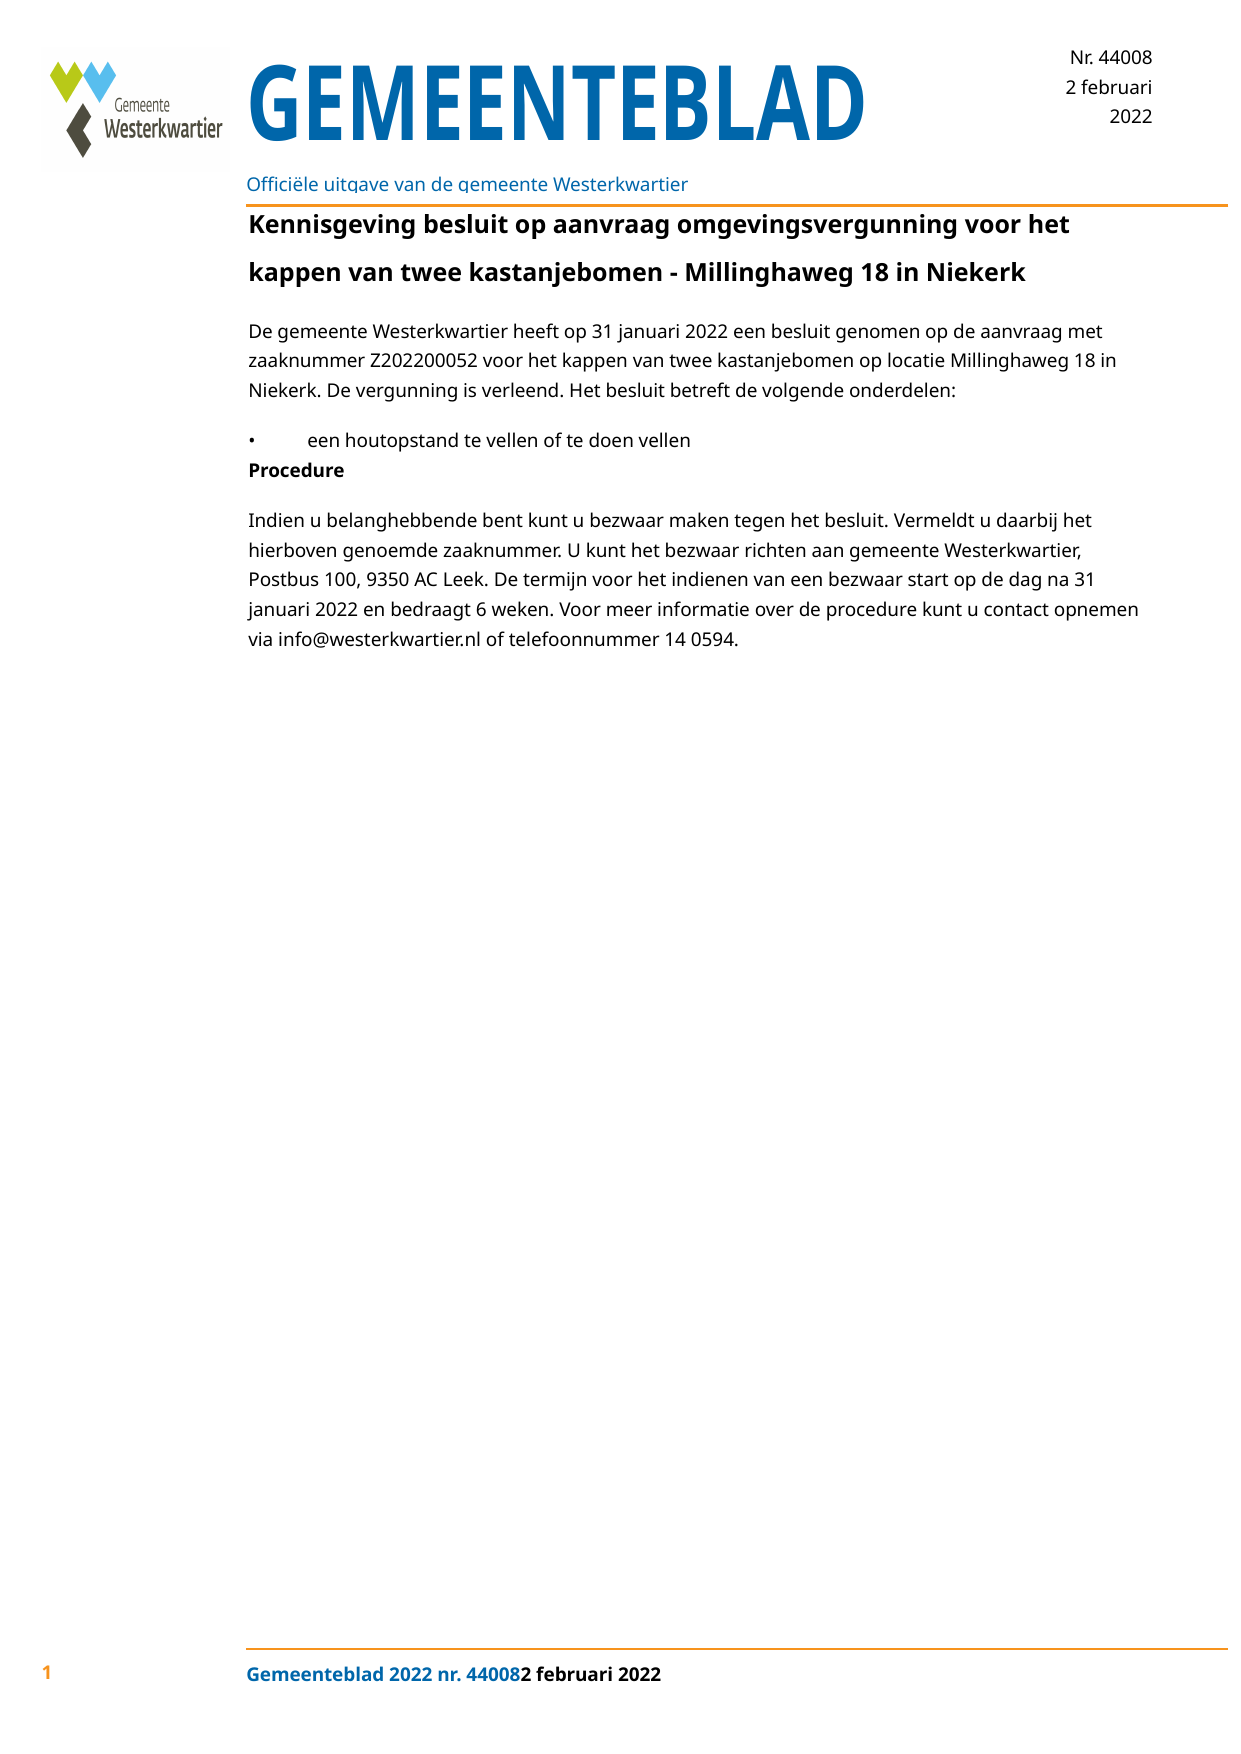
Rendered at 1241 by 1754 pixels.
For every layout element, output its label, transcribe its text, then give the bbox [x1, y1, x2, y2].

list een houtopstand te vellen of te doen vellen [248, 427, 1152, 453]
text Indien u belanghebbende bent kunt u bezwaar maken tegen het besluit. Vermeldt u daarbij het hierboven genoemde zaaknummer. U kunt het bezwaar richten aan gemeente Westerkwartier, Postbus 100, 9350 AC Leek. De termijn voor het indienen van een bezwaar start op de dag na 31 januari 2022 en bedraagt 6 weken. Voor meer informatie over de procedure kunt u contact opnemen via info@westerkwartier.nl of telefoonnummer 14 0594. [248, 507, 1152, 652]
text De gemeente Westerkwartier heeft op 31 januari 2022 een besluit genomen op de aanvraag met zaaknummer Z202200052 voor het kappen van twee kastanjebomen op locatie Millinghaweg 18 in Niekerk. De vergunning is verleend. Het besluit betreft de volgende onderdelen: [248, 318, 1152, 403]
text Procedure [248, 457, 1152, 483]
text Kennisgeving besluit op aanvraag omgevingsvergunning voor het kappen van twee kastanjebomen - Millinghaweg 18 in Niekerk [248, 207, 1152, 288]
picture [41, 47, 231, 172]
